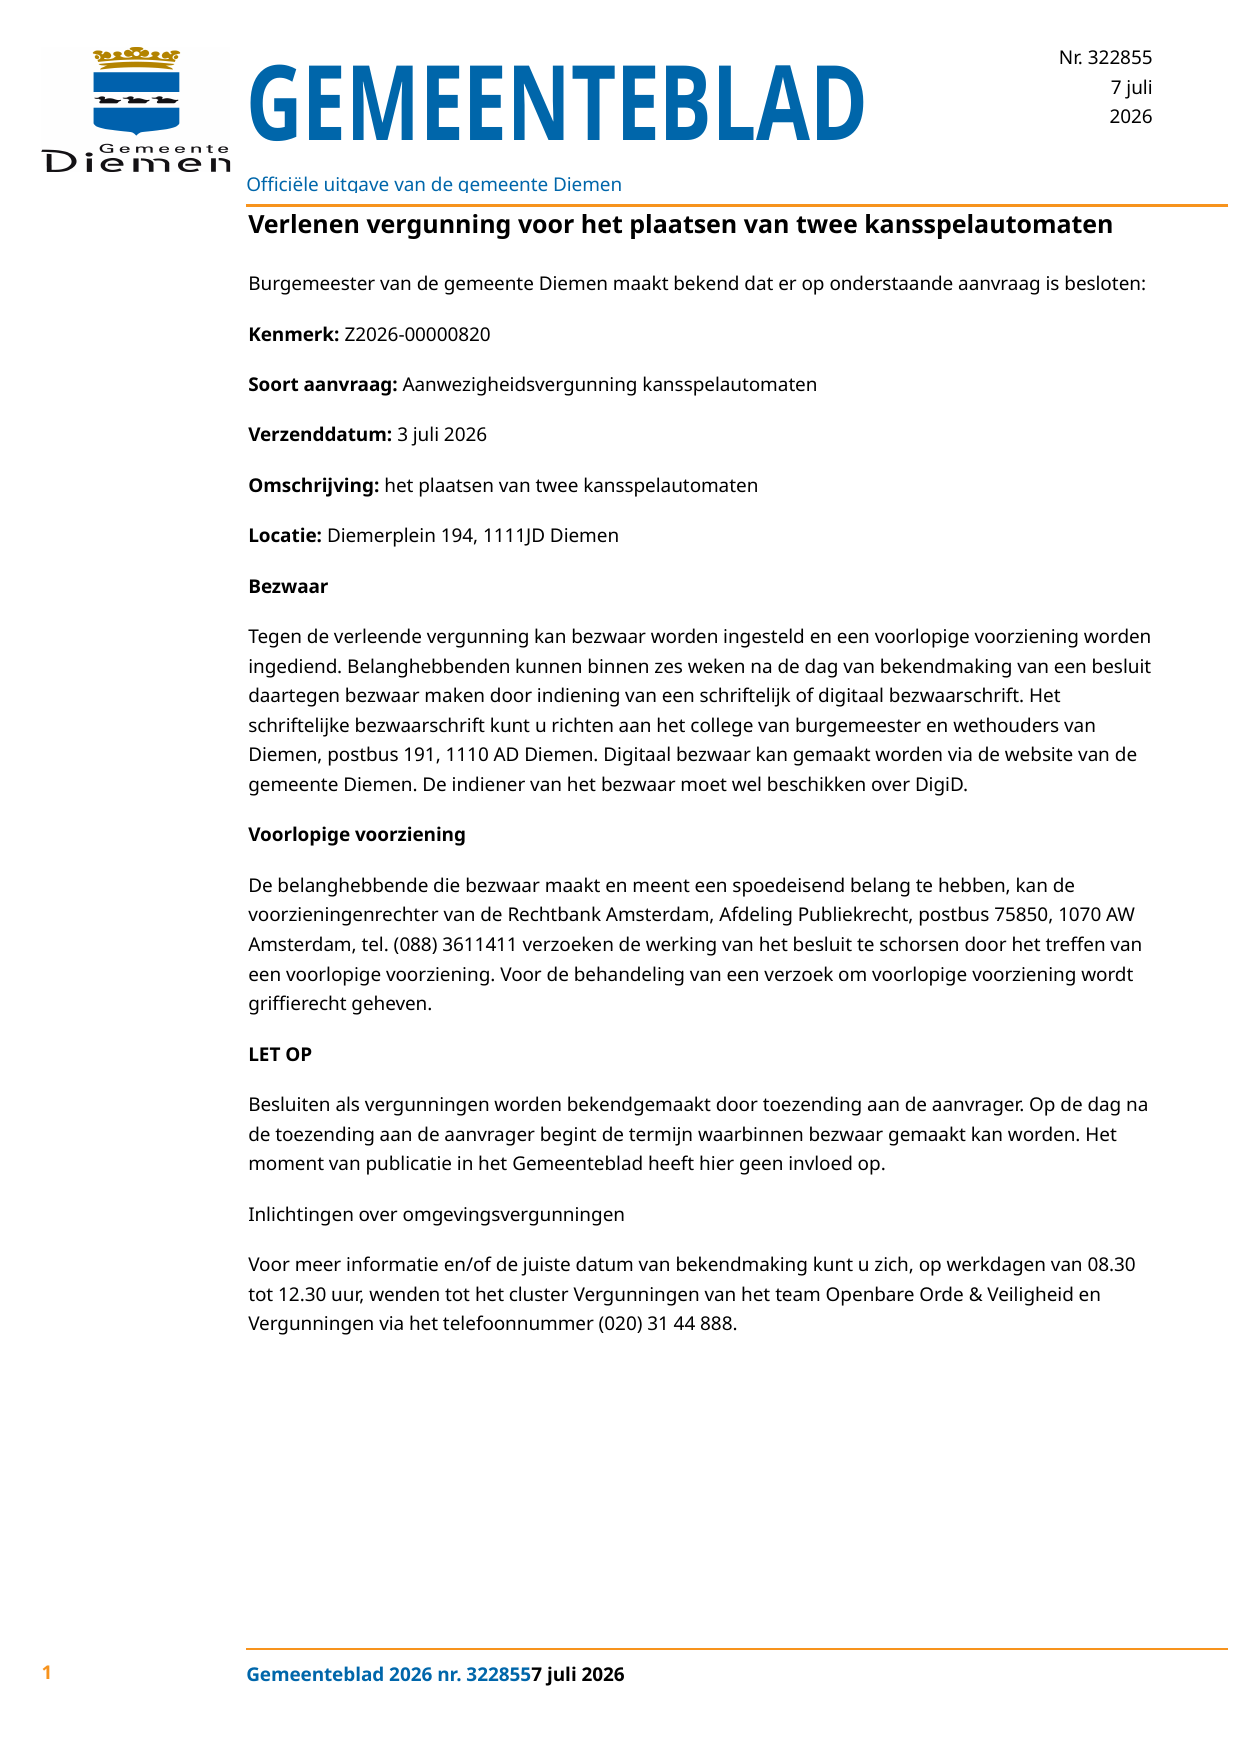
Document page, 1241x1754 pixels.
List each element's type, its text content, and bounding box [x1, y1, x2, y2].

text Omschrijving: het plaatsen van twee kansspelautomaten [248, 472, 1152, 498]
text Verzenddatum: 3 juli 2026 [248, 422, 1152, 447]
picture [41, 47, 231, 172]
text Kenmerk: Z2026-00000820 [248, 321, 1152, 346]
text Besluiten als vergunningen worden bekendgemaakt door toezending aan de aanvrager. Op de dag na de toezending aan de aanvrager begint de termijn waarbinnen bezwaar gemaakt kan worden. Het moment van publicatie in het Gemeenteblad heeft hier geen invloed op. [248, 1091, 1152, 1176]
text Locatie: Diemerplein 194, 1111JD Diemen [248, 522, 1152, 548]
text Tegen de verleende vergunning kan bezwaar worden ingesteld en een voorlopige voorziening worden ingediend. Belanghebbenden kunnen binnen zes weken na de dag van bekendmaking van een besluit daartegen bezwaar maken door indiening van een schriftelijk of digitaal bezwaarschrift. Het schriftelijke bezwaarschrift kunt u richten aan het college van burgemeester en wethouders van Diemen, postbus 191, 1110 AD Diemen. Digitaal bezwaar kan gemaakt worden via de website van de gemeente Diemen. De indiener van het bezwaar moet wel beschikken over DigiD. [248, 623, 1152, 797]
text Burgemeester van de gemeente Diemen maakt bekend dat er op onderstaande aanvraag is besloten: [248, 270, 1152, 296]
text Bezwaar [248, 573, 1152, 598]
text Voor meer informatie en/of de juiste datum van bekendmaking kunt u zich, op werkdagen van 08.30 tot 12.30 uur, wenden tot het cluster Vergunningen van het team Openbare Orde & Veiligheid en Vergunningen via het telefoonnummer (020) 31 44 888. [248, 1251, 1152, 1336]
text Soort aanvraag: Aanwezigheidsvergunning kansspelautomaten [248, 371, 1152, 397]
text Voorlopige voorziening [248, 822, 1152, 847]
text Verlenen vergunning voor het plaatsen van twee kansspelautomaten [248, 207, 1152, 241]
text De belanghebbende die bezwaar maakt en meent een spoedeisend belang te hebben, kan de voorzieningenrechter van de Rechtbank Amsterdam, Afdeling Publiekrecht, postbus 75850, 1070 AW Amsterdam, tel. (088) 3611411 verzoeken de werking van het besluit te schorsen door het treffen van een voorlopige voorziening. Voor de behandeling van een verzoek om voorlopige voorziening wordt griffierecht geheven. [248, 872, 1152, 1016]
text Inlichtingen over omgevingsvergunningen [248, 1201, 1152, 1226]
text LET OP [248, 1041, 1152, 1066]
